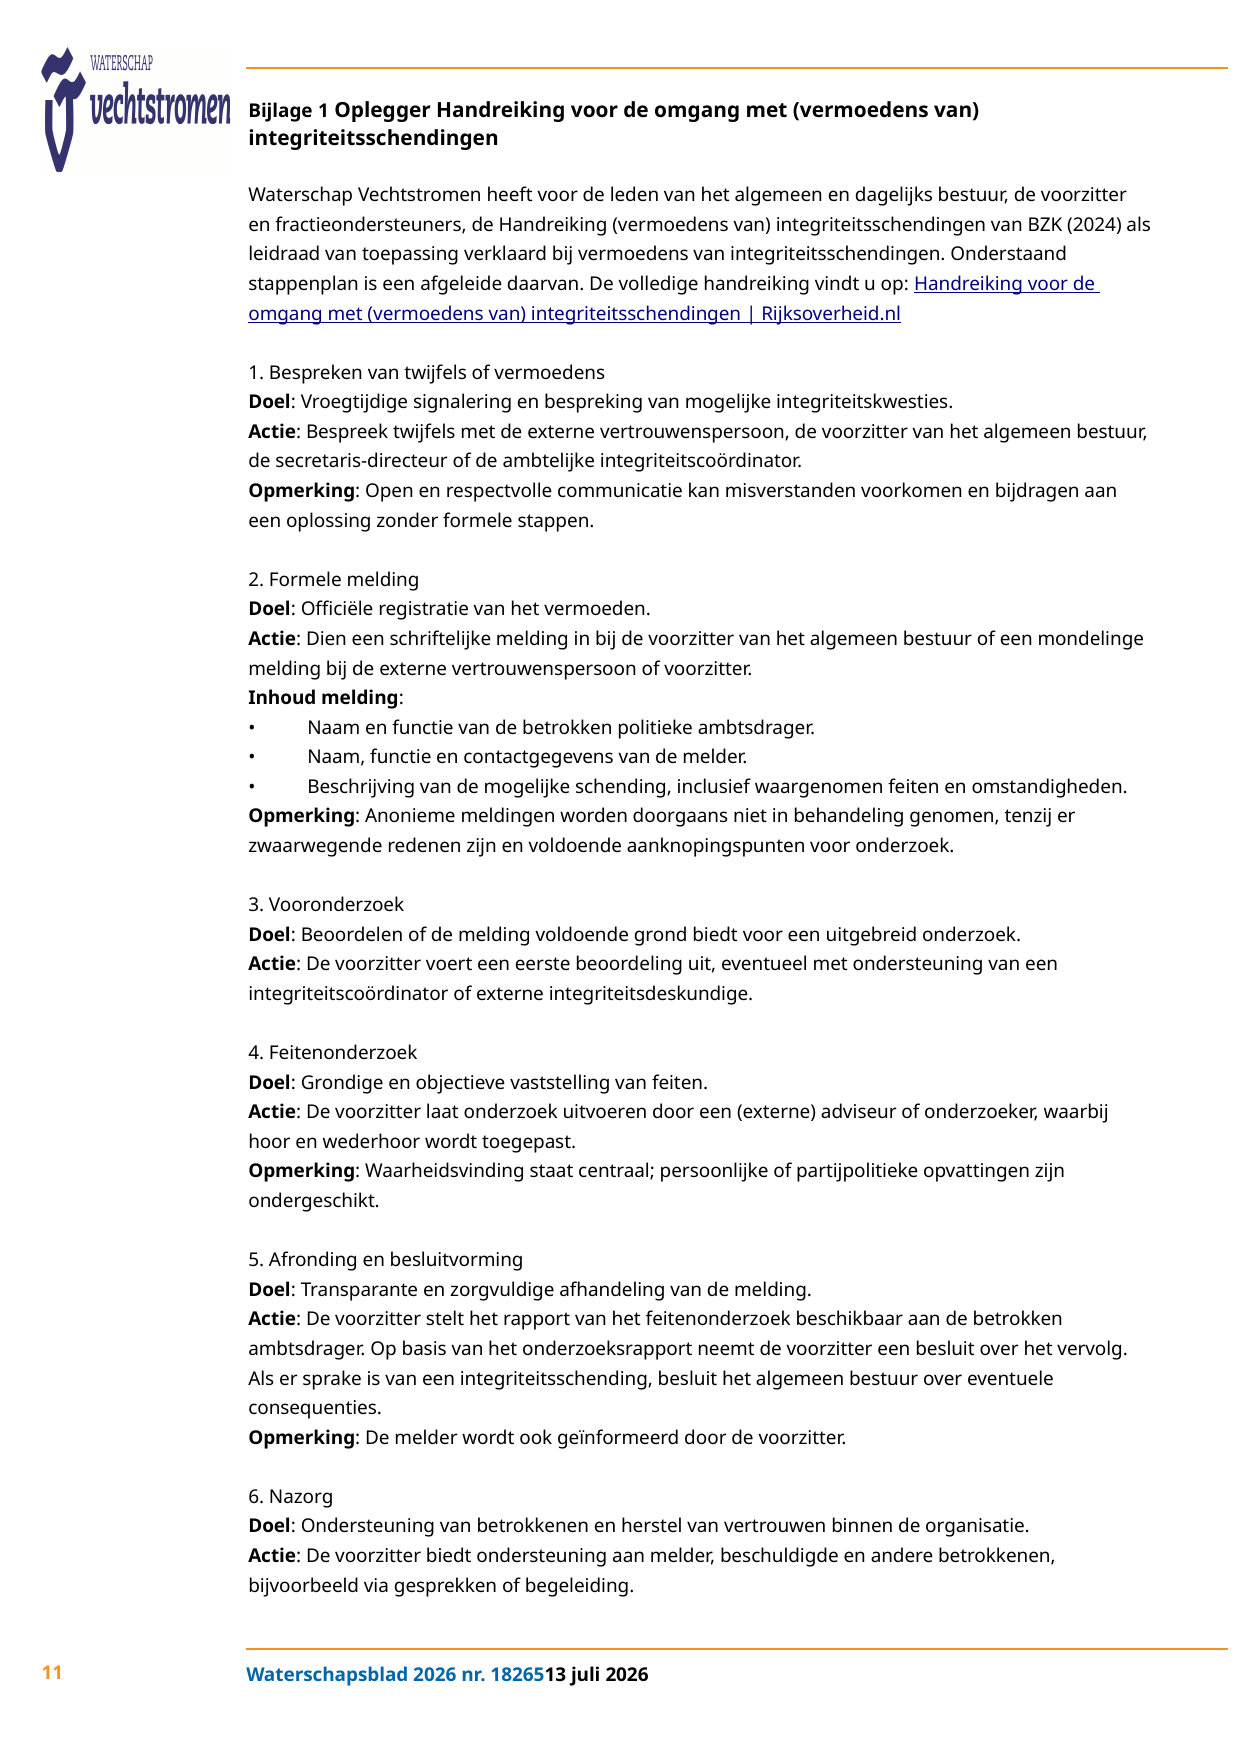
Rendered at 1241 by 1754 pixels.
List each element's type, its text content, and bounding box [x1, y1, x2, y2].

text Actie: Dien een schriftelijke melding in bij de voorzitter van het algemeen bestuur of een mondelinge melding bij de externe vertrouwenspersoon of voorzitter. [248, 625, 1152, 680]
picture [41, 47, 231, 172]
text Inhoud melding: [248, 684, 1152, 710]
text Actie: De voorzitter stelt het rapport van het feitenonderzoek beschikbaar aan de betrokken ambtsdrager. Op basis van het onderzoeksrapport neemt de voorzitter een besluit over het vervolg. Als er sprake is van een integriteitsschending, besluit het algemeen bestuur over eventuele consequenties. [248, 1306, 1152, 1420]
text Doel: Grondige en objectieve vaststelling van feiten. [248, 1069, 1152, 1094]
text 1. Bespreken van twijfels of vermoedens [248, 359, 1152, 384]
text Opmerking: Waarheidsvinding staat centraal; persoonlijke of partijpolitieke opvattingen zijn ondergeschikt. [248, 1158, 1152, 1213]
list Naam en functie van de betrokken politieke ambtsdrager. [248, 714, 1152, 739]
text Actie: De voorzitter voert een eerste beoordeling uit, eventueel met ondersteuning van een integriteitscoördinator of externe integriteitsdeskundige. [248, 951, 1152, 1006]
text Opmerking: De melder wordt ook geïnformeerd door de voorzitter. [248, 1424, 1152, 1449]
text Bijlage 1 Oplegger Handreiking voor de omgang met (vermoedens van) integriteitsschendingen [248, 95, 1152, 152]
text 3. Vooronderzoek [248, 891, 1152, 917]
text Opmerking: Open en respectvolle communicatie kan misverstanden voorkomen en bijdragen aan een oplossing zonder formele stappen. [248, 477, 1152, 532]
list Beschrijving van de mogelijke schending, inclusief waargenomen feiten en omstandigheden. [248, 773, 1152, 799]
text Waterschap Vechtstromen heeft voor de leden van het algemeen en dagelijks bestuur, de voorzitter en fractieondersteuners, de Handreiking (vermoedens van) integriteitsschendingen van BZK (2024) als leidraad van toepassing verklaard bij vermoedens van integriteitsschendingen. Onderstaand stappenplan is een afgeleide daarvan. De volledige handreiking vindt u op: Handreiking voor de omgang met (vermoedens van) integriteitsschendingen | Rijksoverheid.nl [248, 181, 1152, 325]
text Doel: Ondersteuning van betrokkenen en herstel van vertrouwen binnen de organisatie. [248, 1513, 1152, 1538]
text Opmerking: Anonieme meldingen worden doorgaans niet in behandeling genomen, tenzij er zwaarwegende redenen zijn en voldoende aanknopingspunten voor onderzoek. [248, 803, 1152, 858]
text 5. Afronding en besluitvorming [248, 1246, 1152, 1272]
text 4. Feitenonderzoek [248, 1039, 1152, 1065]
text Doel: Transparante en zorgvuldige afhandeling van de melding. [248, 1276, 1152, 1302]
text Actie: Bespreek twijfels met de externe vertrouwenspersoon, de voorzitter van het algemeen bestuur, de secretaris-directeur of de ambtelijke integriteitscoördinator. [248, 418, 1152, 473]
text 2. Formele melding [248, 566, 1152, 592]
text Actie: De voorzitter biedt ondersteuning aan melder, beschuldigde en andere betrokkenen, bijvoorbeeld via gesprekken of begeleiding. [248, 1542, 1152, 1597]
text Doel: Vroegtijdige signalering en bespreking van mogelijke integriteitskwesties. [248, 388, 1152, 414]
text Doel: Officiële registratie van het vermoeden. [248, 596, 1152, 621]
list Naam, functie en contactgegevens van de melder. [248, 743, 1152, 769]
text Actie: De voorzitter laat onderzoek uitvoeren door een (externe) adviseur of onderzoeker, waarbij hoor en wederhoor wordt toegepast. [248, 1098, 1152, 1154]
text Doel: Beoordelen of de melding voldoende grond biedt voor een uitgebreid onderzoek. [248, 921, 1152, 947]
text 6. Nazorg [248, 1483, 1152, 1509]
